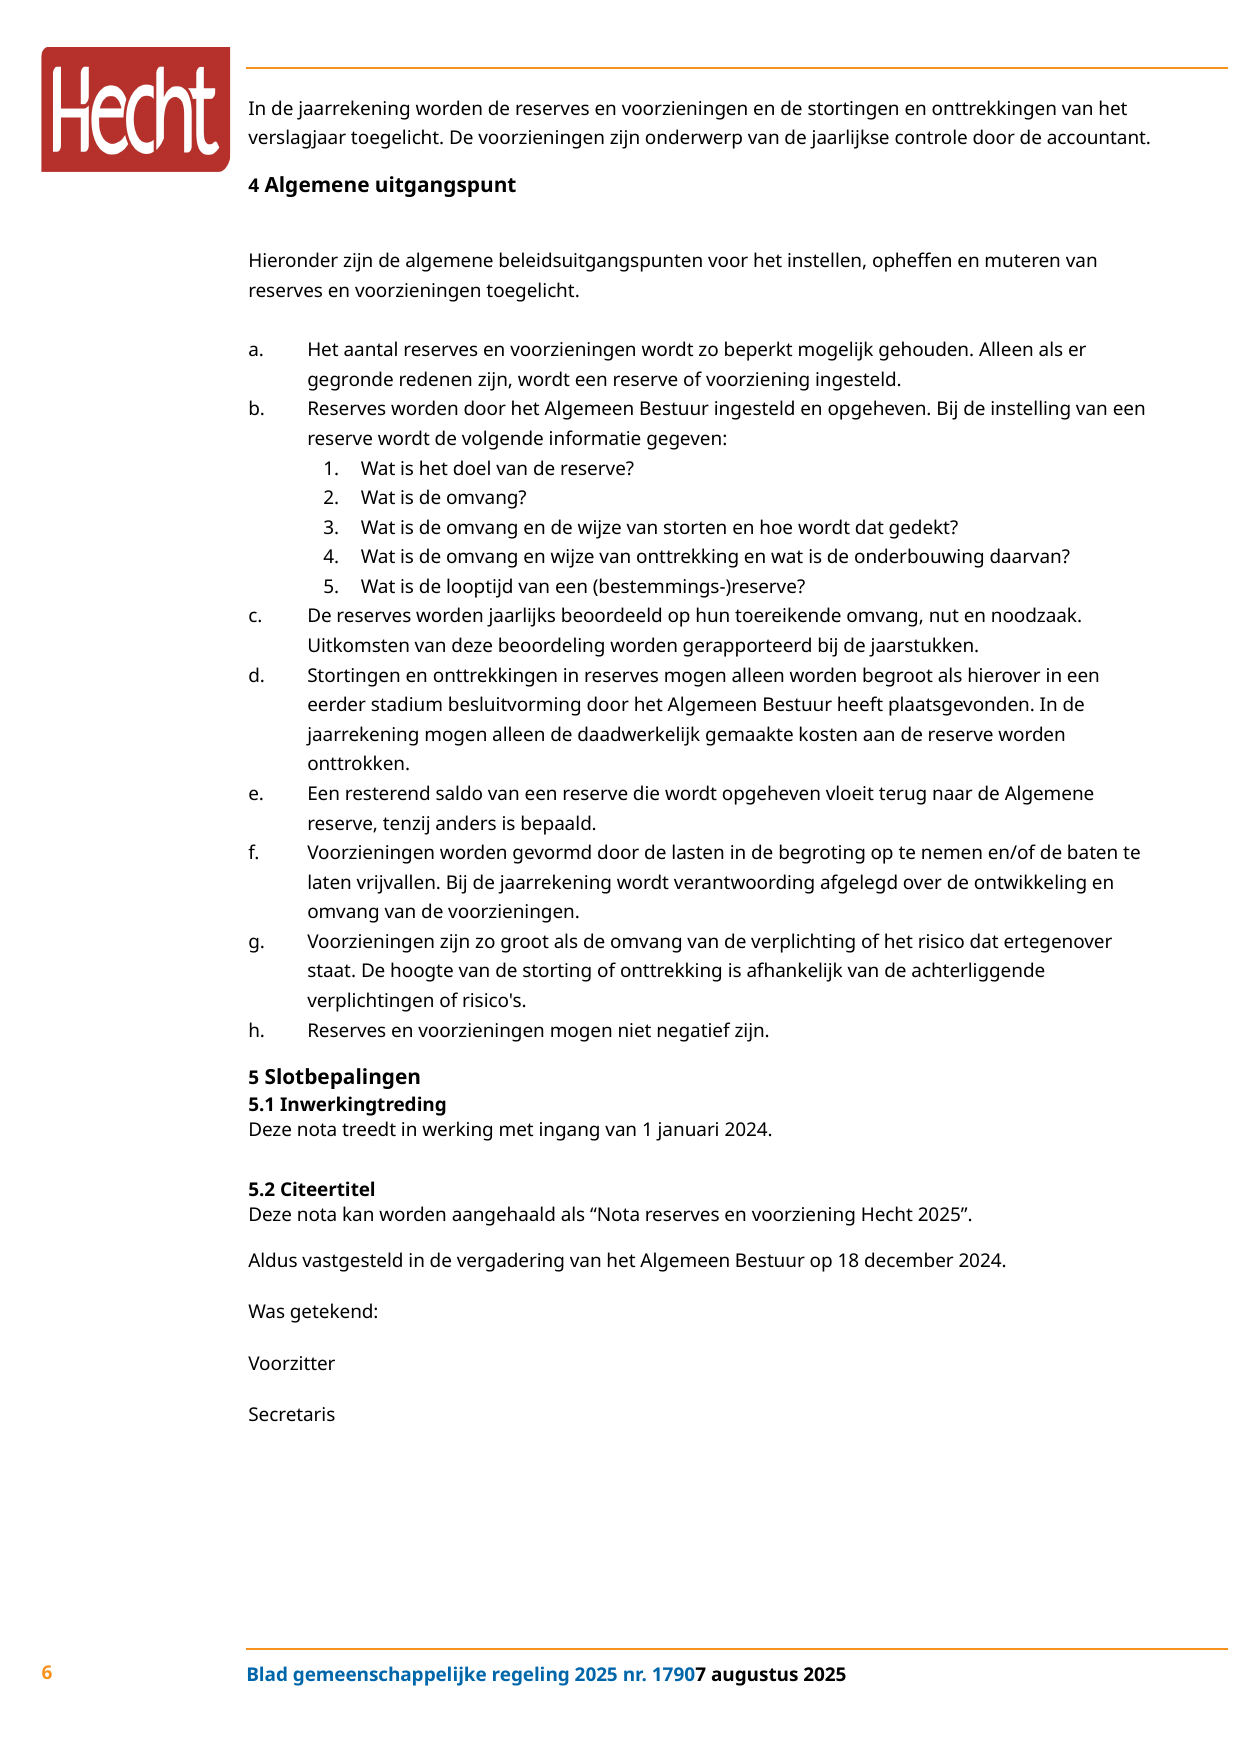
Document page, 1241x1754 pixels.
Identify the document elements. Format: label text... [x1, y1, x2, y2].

list Voorzieningen worden gevormd door de lasten in de begroting op te nemen en/of de baten te laten vrijvallen. Bij de jaarrekening wordt verantwoording afgelegd over de ontwikkeling en omvang van de voorzieningen. [248, 839, 1152, 924]
text Deze nota treedt in werking met ingang van 1 januari 2024. [248, 1117, 1152, 1142]
list Voorzieningen zijn zo groot als de omvang van de verplichting of het risico dat ertegenover staat. De hoogte van de storting of onttrekking is afhankelijk van de achterliggende verplichtingen of risico's. [248, 928, 1152, 1013]
list Wat is de omvang en de wijze van storten en hoe wordt dat gedekt? [323, 514, 1152, 540]
list Het aantal reserves en voorzieningen wordt zo beperkt mogelijk gehouden. Alleen als er gegronde redenen zijn, wordt een reserve of voorziening ingesteld. [248, 336, 1152, 392]
text 5.1 Inwerkingtreding [248, 1091, 1152, 1117]
list Reserves worden door het Algemeen Bestuur ingesteld en opgeheven. Bij de instelling van een reserve wordt de volgende informatie gegeven: [248, 396, 1152, 451]
text 4 Algemene uitgangspunt [248, 170, 1152, 198]
text Hieronder zijn de algemene beleidsuitgangspunten voor het instellen, opheffen en muteren van reserves en voorzieningen toegelicht. [248, 248, 1152, 303]
picture [41, 47, 231, 172]
text In de jaarrekening worden de reserves en voorzieningen en de stortingen en onttrekkingen van het verslagjaar toegelicht. De voorzieningen zijn onderwerp van de jaarlijkse controle door de accountant. [248, 95, 1152, 150]
list Wat is de looptijd van een (bestemmings-)reserve? [323, 573, 1152, 599]
list Een resterend saldo van een reserve die wordt opgeheven vloeit terug naar de Algemene reserve, tenzij anders is bepaald. [248, 780, 1152, 836]
text Secretaris [248, 1402, 1152, 1427]
text 5.2 Citeertitel [248, 1176, 1152, 1202]
list Wat is de omvang? [323, 484, 1152, 510]
list Stortingen en onttrekkingen in reserves mogen alleen worden begroot als hierover in een eerder stadium besluitvorming door het Algemeen Bestuur heeft plaatsgevonden. In de jaarrekening mogen alleen de daadwerkelijk gemaakte kosten aan de reserve worden onttrokken. [248, 662, 1152, 776]
text Deze nota kan worden aangehaald als “Nota reserves en voorziening Hecht 2025”. [248, 1202, 1152, 1227]
list Wat is de omvang en wijze van onttrekking en wat is de onderbouwing daarvan? [323, 543, 1152, 569]
list Reserves en voorzieningen mogen niet negatief zijn. [248, 1017, 1152, 1043]
list Wat is het doel van de reserve? [323, 455, 1152, 481]
list De reserves worden jaarlijks beoordeeld op hun toereikende omvang, nut en noodzaak. Uitkomsten van deze beoordeling worden gerapporteerd bij de jaarstukken. [248, 603, 1152, 658]
text Was getekend: [248, 1299, 1152, 1324]
text 5 Slotbepalingen [248, 1062, 1152, 1091]
text Aldus vastgesteld in de vergadering van het Algemeen Bestuur op 18 december 2024. [248, 1247, 1152, 1273]
text Voorzitter [248, 1350, 1152, 1376]
